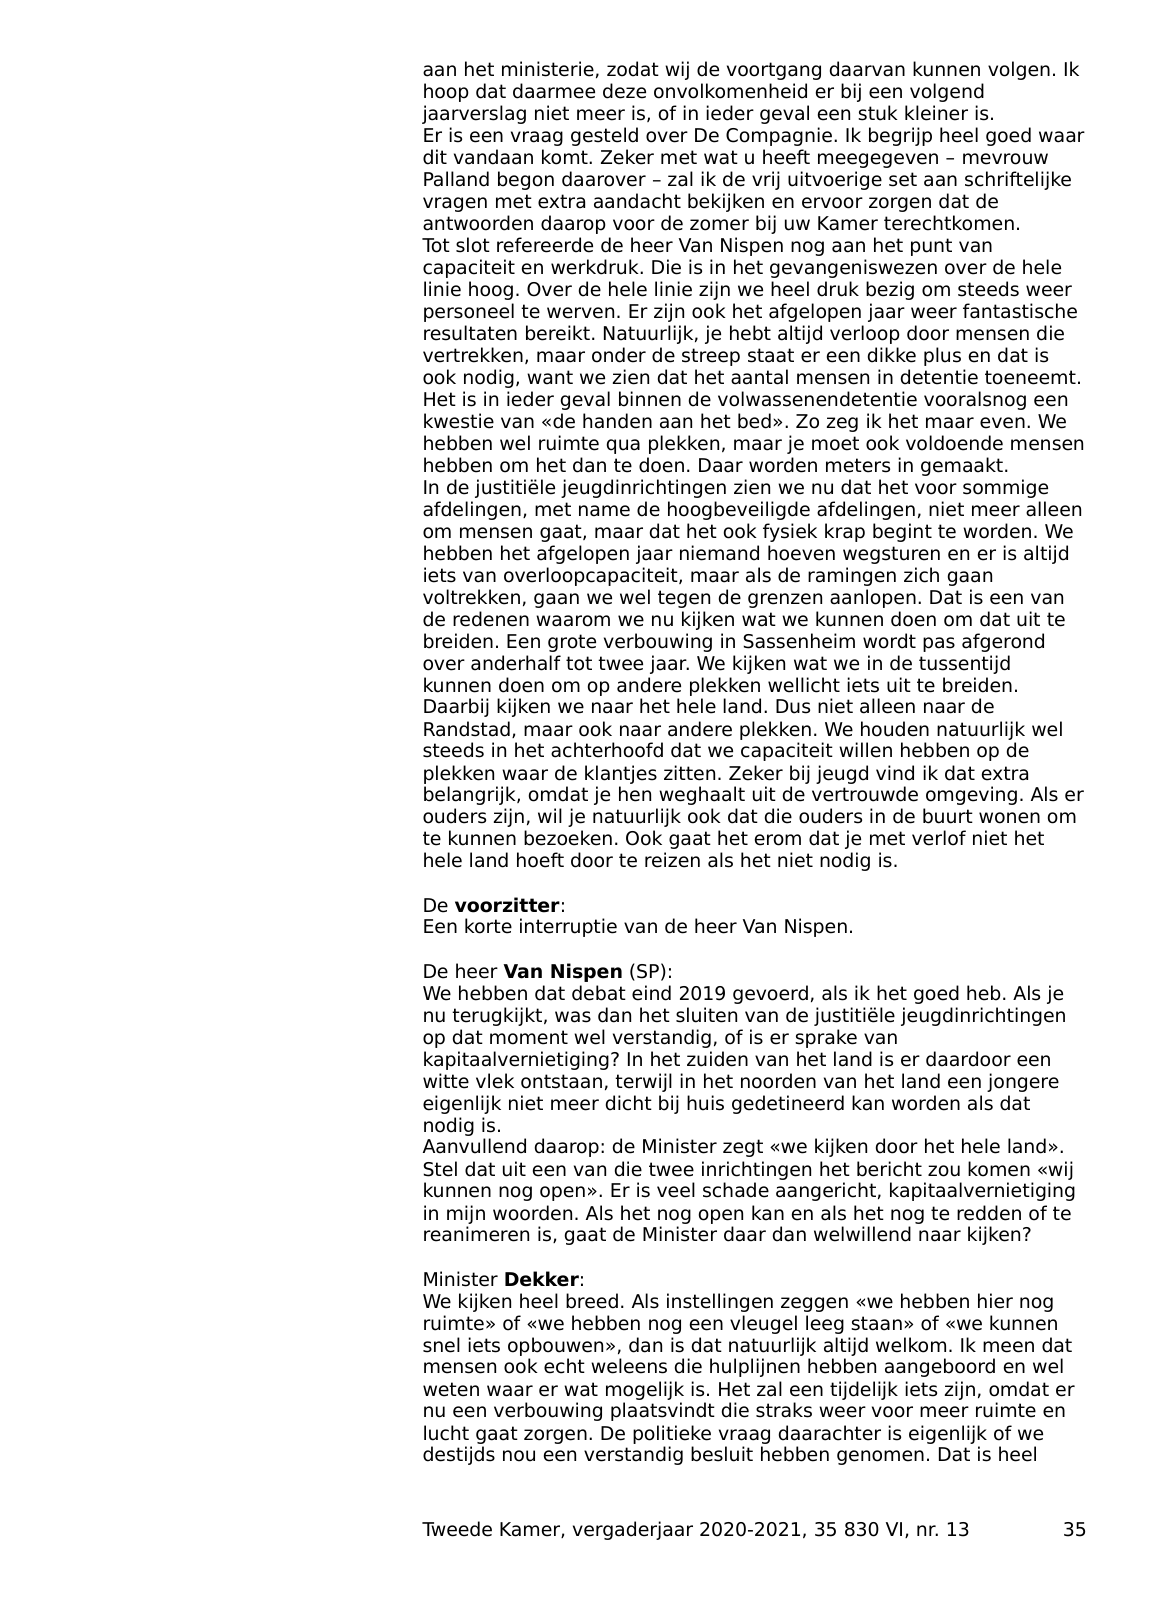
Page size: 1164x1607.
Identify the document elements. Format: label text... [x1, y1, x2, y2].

text We kijken heel breed. Als instellingen zeggen «we hebben hier nog ruimte» of «we hebben nog een vleugel leeg staan» of «we kunnen snel iets opbouwen», dan is dat natuurlijk altijd welkom. Ik meen dat mensen ook echt weleens die hulplijnen hebben aangeboord en wel weten waar er wat mogelijk is. Het zal een tijdelijk iets zijn, omdat er nu een verbouwing plaatsvindt die straks weer voor meer ruimte en lucht gaat zorgen. De politieke vraag daarachter is eigenlijk of we destijds nou een verstandig besluit hebben genomen. Dat is heel [422, 1291, 1087, 1466]
text Er is een vraag gesteld over De Compagnie. Ik begrijp heel goed waar dit vandaan komt. Zeker met wat u heeft meegegeven – mevrouw Palland begon daarover – zal ik de vrij uitvoerige set aan schriftelijke vragen met extra aandacht bekijken en ervoor zorgen dat de antwoorden daarop voor de zomer bij uw Kamer terechtkomen. [422, 125, 1087, 235]
text De heer Van Nispen (SP): [422, 961, 1087, 983]
text Aanvullend daarop: de Minister zegt «we kijken door het hele land». Stel dat uit een van die twee inrichtingen het bericht zou komen «wij kunnen nog open». Er is veel schade aangericht, kapitaalvernietiging in mijn woorden. Als het nog open kan en als het nog te redden of te reanimeren is, gaat de Minister daar dan welwillend naar kijken? [422, 1136, 1087, 1246]
text Een korte interruptie van de heer Van Nispen. [422, 916, 1087, 938]
text De voorzitter: [422, 894, 1087, 916]
text Minister Dekker: [422, 1268, 1087, 1291]
text We hebben dat debat eind 2019 gevoerd, als ik het goed heb. Als je nu terugkijkt, was dan het sluiten van de justitiële jeugdinrichtingen op dat moment wel verstandig, of is er sprake van kapitaalvernietiging? In het zuiden van het land is er daardoor een witte vlek ontstaan, terwijl in het noorden van het land een jongere eigenlijk niet meer dicht bij huis gedetineerd kan worden als dat nodig is. [422, 983, 1087, 1136]
text Tot slot refereerde de heer Van Nispen nog aan het punt van capaciteit en werkdruk. Die is in het gevangeniswezen over de hele linie hoog. Over de hele linie zijn we heel druk bezig om steeds weer personeel te werven. Er zijn ook het afgelopen jaar weer fantastische resultaten bereikt. Natuurlijk, je hebt altijd verloop door mensen die vertrekken, maar onder de streep staat er een dikke plus en dat is ook nodig, want we zien dat het aantal mensen in detentie toeneemt. Het is in ieder geval binnen de volwassenendetentie vooralsnog een kwestie van «de handen aan het bed». Zo zeg ik het maar even. We hebben wel ruimte qua plekken, maar je moet ook voldoende mensen hebben om het dan te doen. Daar worden meters in gemaakt. [422, 235, 1087, 477]
text In de justitiële jeugdinrichtingen zien we nu dat het voor sommige afdelingen, met name de hoogbeveiligde afdelingen, niet meer alleen om mensen gaat, maar dat het ook fysiek krap begint te worden. We hebben het afgelopen jaar niemand hoeven wegsturen en er is altijd iets van overloopcapaciteit, maar als de ramingen zich gaan voltrekken, gaan we wel tegen de grenzen aanlopen. Dat is een van de redenen waarom we nu kijken wat we kunnen doen om dat uit te breiden. Een grote verbouwing in Sassenheim wordt pas afgerond over anderhalf tot twee jaar. We kijken wat we in de tussentijd kunnen doen om op andere plekken wellicht iets uit te breiden. Daarbij kijken we naar het hele land. Dus niet alleen naar de Randstad, maar ook naar andere plekken. We houden natuurlijk wel steeds in het achterhoofd dat we capaciteit willen hebben op de plekken waar de klantjes zitten. Zeker bij jeugd vind ik dat extra belangrijk, omdat je hen weghaalt uit de vertrouwde omgeving. Als er ouders zijn, wil je natuurlijk ook dat die ouders in de buurt wonen om te kunnen bezoeken. Ook gaat het erom dat je met verlof niet het hele land hoeft door te reizen als het niet nodig is. [422, 477, 1087, 872]
text aan het ministerie, zodat wij de voortgang daarvan kunnen volgen. Ik hoop dat daarmee deze onvolkomenheid er bij een volgend jaarverslag niet meer is, of in ieder geval een stuk kleiner is. [422, 59, 1087, 125]
